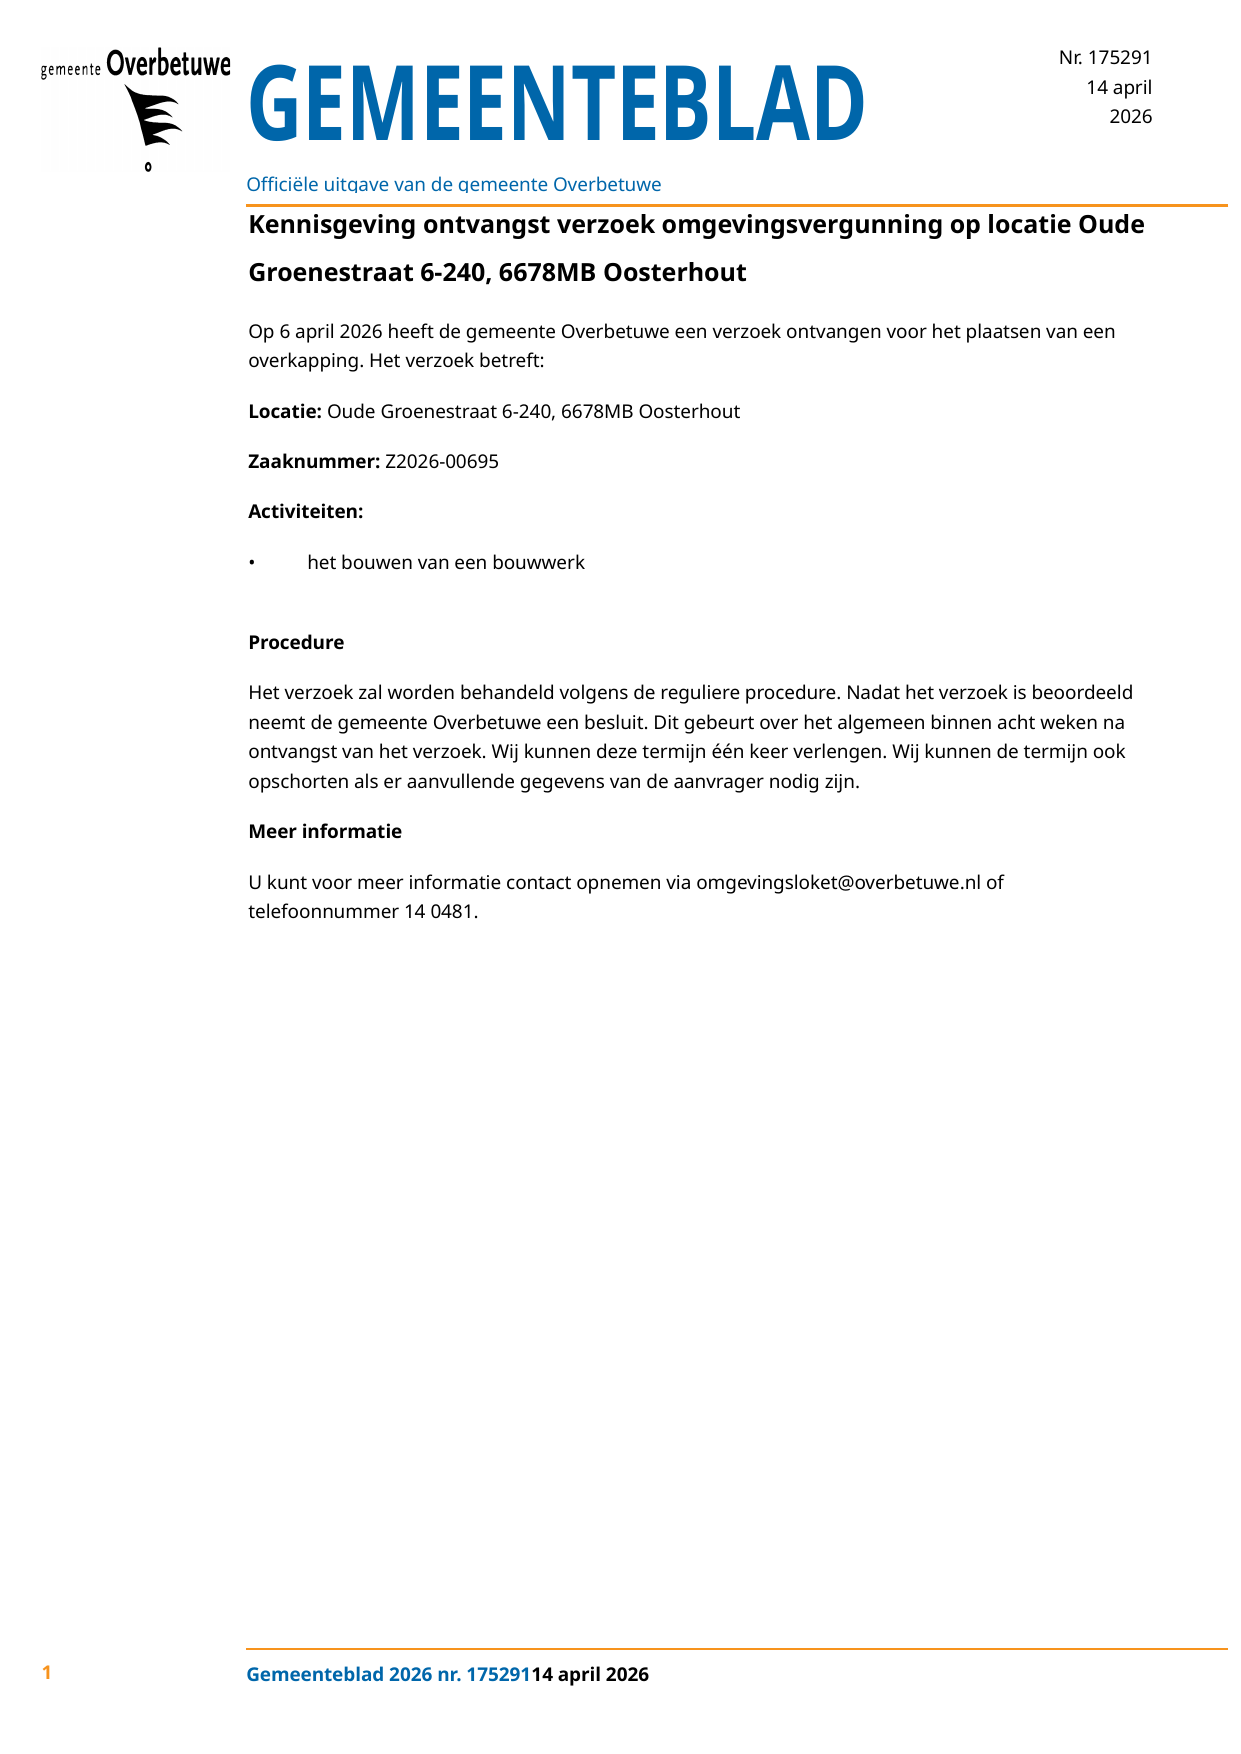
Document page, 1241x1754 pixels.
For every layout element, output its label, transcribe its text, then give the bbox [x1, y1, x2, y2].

text Op 6 april 2026 heeft de gemeente Overbetuwe een verzoek ontvangen voor het plaatsen van een overkapping. Het verzoek betreft: [248, 318, 1152, 373]
text Activiteiten: [248, 499, 1152, 524]
text Procedure [248, 629, 1152, 655]
text Het verzoek zal worden behandeld volgens de reguliere procedure. Nadat het verzoek is beoordeeld neemt de gemeente Overbetuwe een besluit. Dit gebeurt over het algemeen binnen acht weken na ontvangst van het verzoek. Wij kunnen deze termijn één keer verlengen. Wij kunnen de termijn ook opschorten als er aanvullende gegevens van de aanvrager nodig zijn. [248, 679, 1152, 794]
list het bouwen van een bouwwerk [248, 549, 1152, 575]
text Locatie: Oude Groenestraat 6-240, 6678MB Oosterhout [248, 398, 1152, 424]
picture [41, 47, 231, 172]
text Kennisgeving ontvangst verzoek omgevingsvergunning op locatie Oude Groenestraat 6-240, 6678MB Oosterhout [248, 207, 1152, 288]
text Meer informatie [248, 819, 1152, 844]
text Zaaknummer: Z2026-00695 [248, 448, 1152, 474]
text U kunt voor meer informatie contact opnemen via omgevingsloket@overbetuwe.nl of telefoonnummer 14 0481. [248, 869, 1152, 924]
